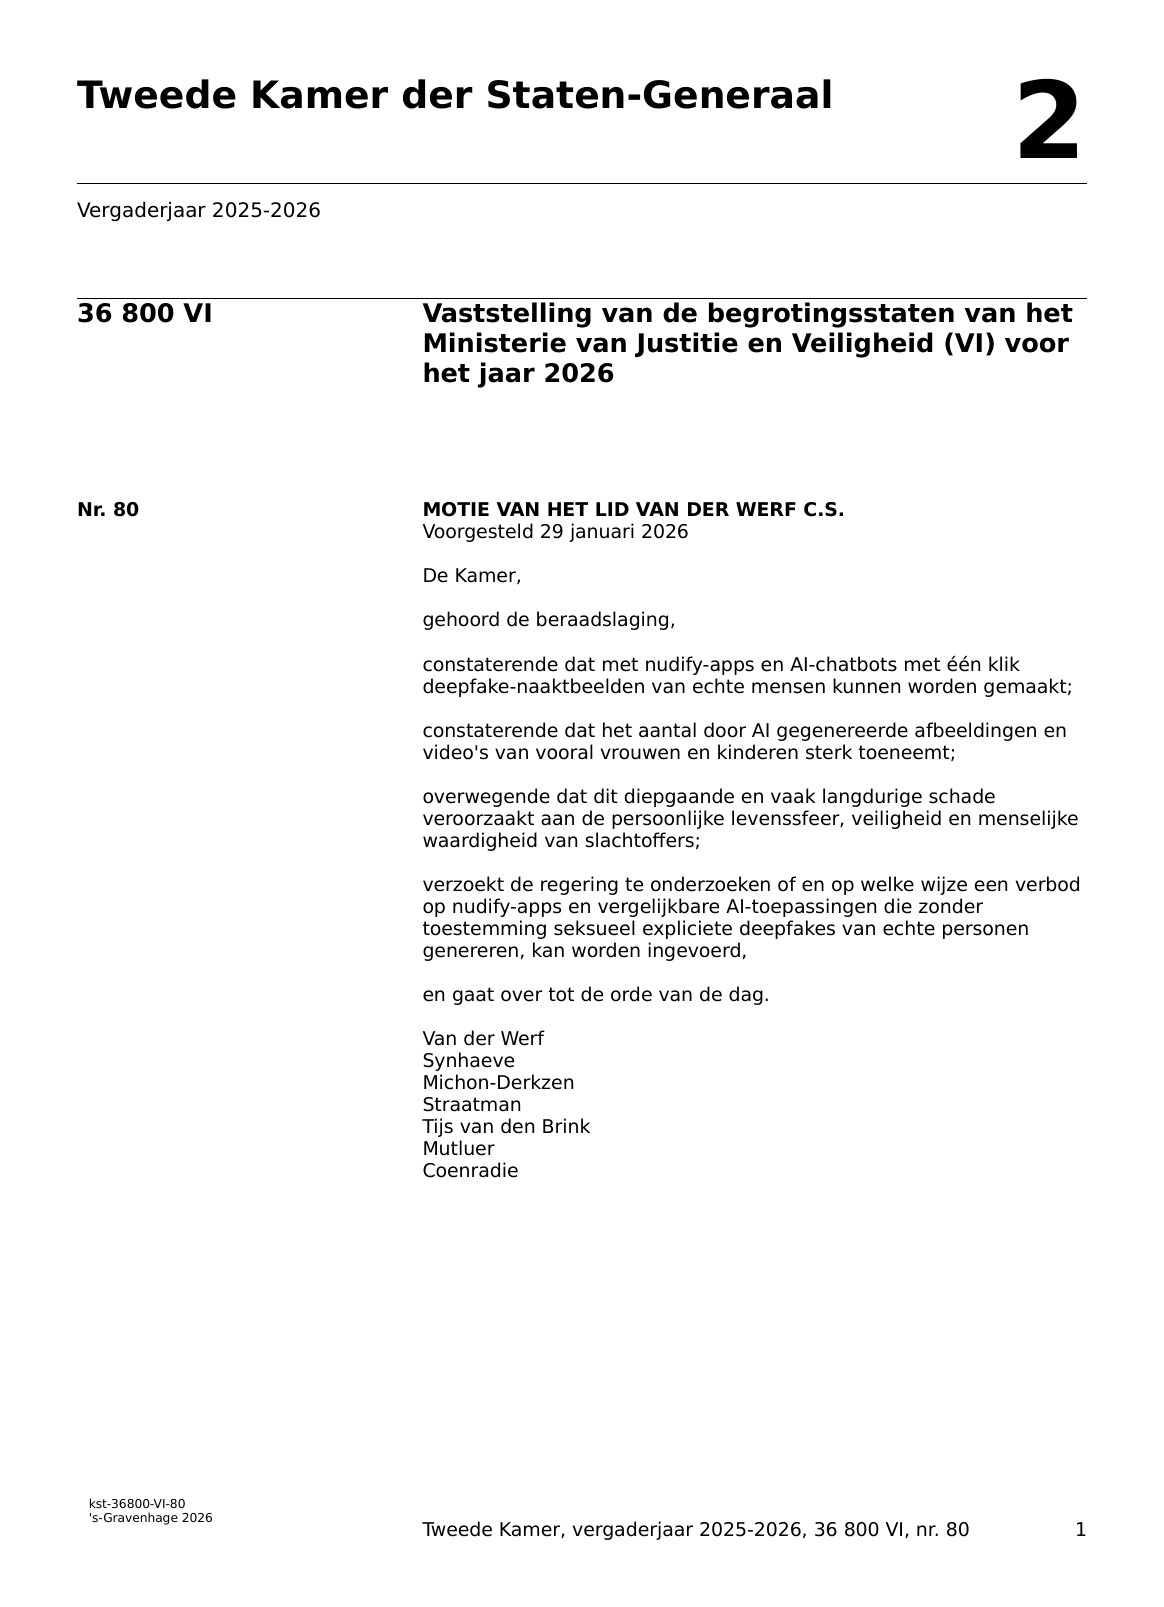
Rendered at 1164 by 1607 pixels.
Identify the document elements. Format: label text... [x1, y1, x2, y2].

text Mutluer [422, 1138, 1087, 1160]
table_header Tweede Kamer der Staten-Generaal [77, 59, 886, 183]
text Coenradie [422, 1160, 1087, 1182]
table_cell Vergaderjaar 2025-2026 [77, 184, 1087, 298]
text overwegende dat dit diepgaande en vaak langdurige schade veroorzaakt aan de persoonlijke levenssfeer, veiligheid en menselijke waardigheid van slachtoffers; [422, 786, 1087, 852]
text verzoekt de regering te onderzoeken of en op welke wijze een verbod op nudify-apps en vergelijkbare AI-toepassingen die zonder toestemming seksueel expliciete deepfakes van echte personen genereren, kan worden ingevoerd, [422, 874, 1087, 962]
text Michon-Derkzen [422, 1072, 1087, 1094]
text constaterende dat met nudify-apps en AI-chatbots met één klik deepfake-naaktbeelden van echte mensen kunnen worden gemaakt; [422, 653, 1087, 697]
text Synhaeve [422, 1050, 1087, 1072]
text Straatman [422, 1094, 1087, 1116]
text gehoord de beraadslaging, [422, 609, 1087, 631]
table_header 2 [886, 59, 1087, 183]
text en gaat over tot de orde van de dag. [422, 984, 1087, 1006]
text Tijs van den Brink [422, 1116, 1087, 1138]
text Voorgesteld 29 januari 2026 [422, 521, 1087, 543]
text 's-Gravenhage 2026 [88, 1511, 323, 1525]
text kst-36800-VI-80 [88, 1497, 323, 1511]
text Van der Werf [422, 1028, 1087, 1050]
text De Kamer, [422, 565, 1087, 587]
subtitle 36 800 VI Vaststelling van de begrotingsstaten van het Ministerie van Justitie en Veiligheid (VI) voor het jaar 2026 [77, 299, 1087, 388]
text constaterende dat het aantal door AI gegenereerde afbeeldingen en video's van vooral vrouwen en kinderen sterk toeneemt; [422, 720, 1087, 764]
subtitle Nr. 80 MOTIE VAN HET LID VAN DER WERF C.S. [77, 499, 1087, 521]
